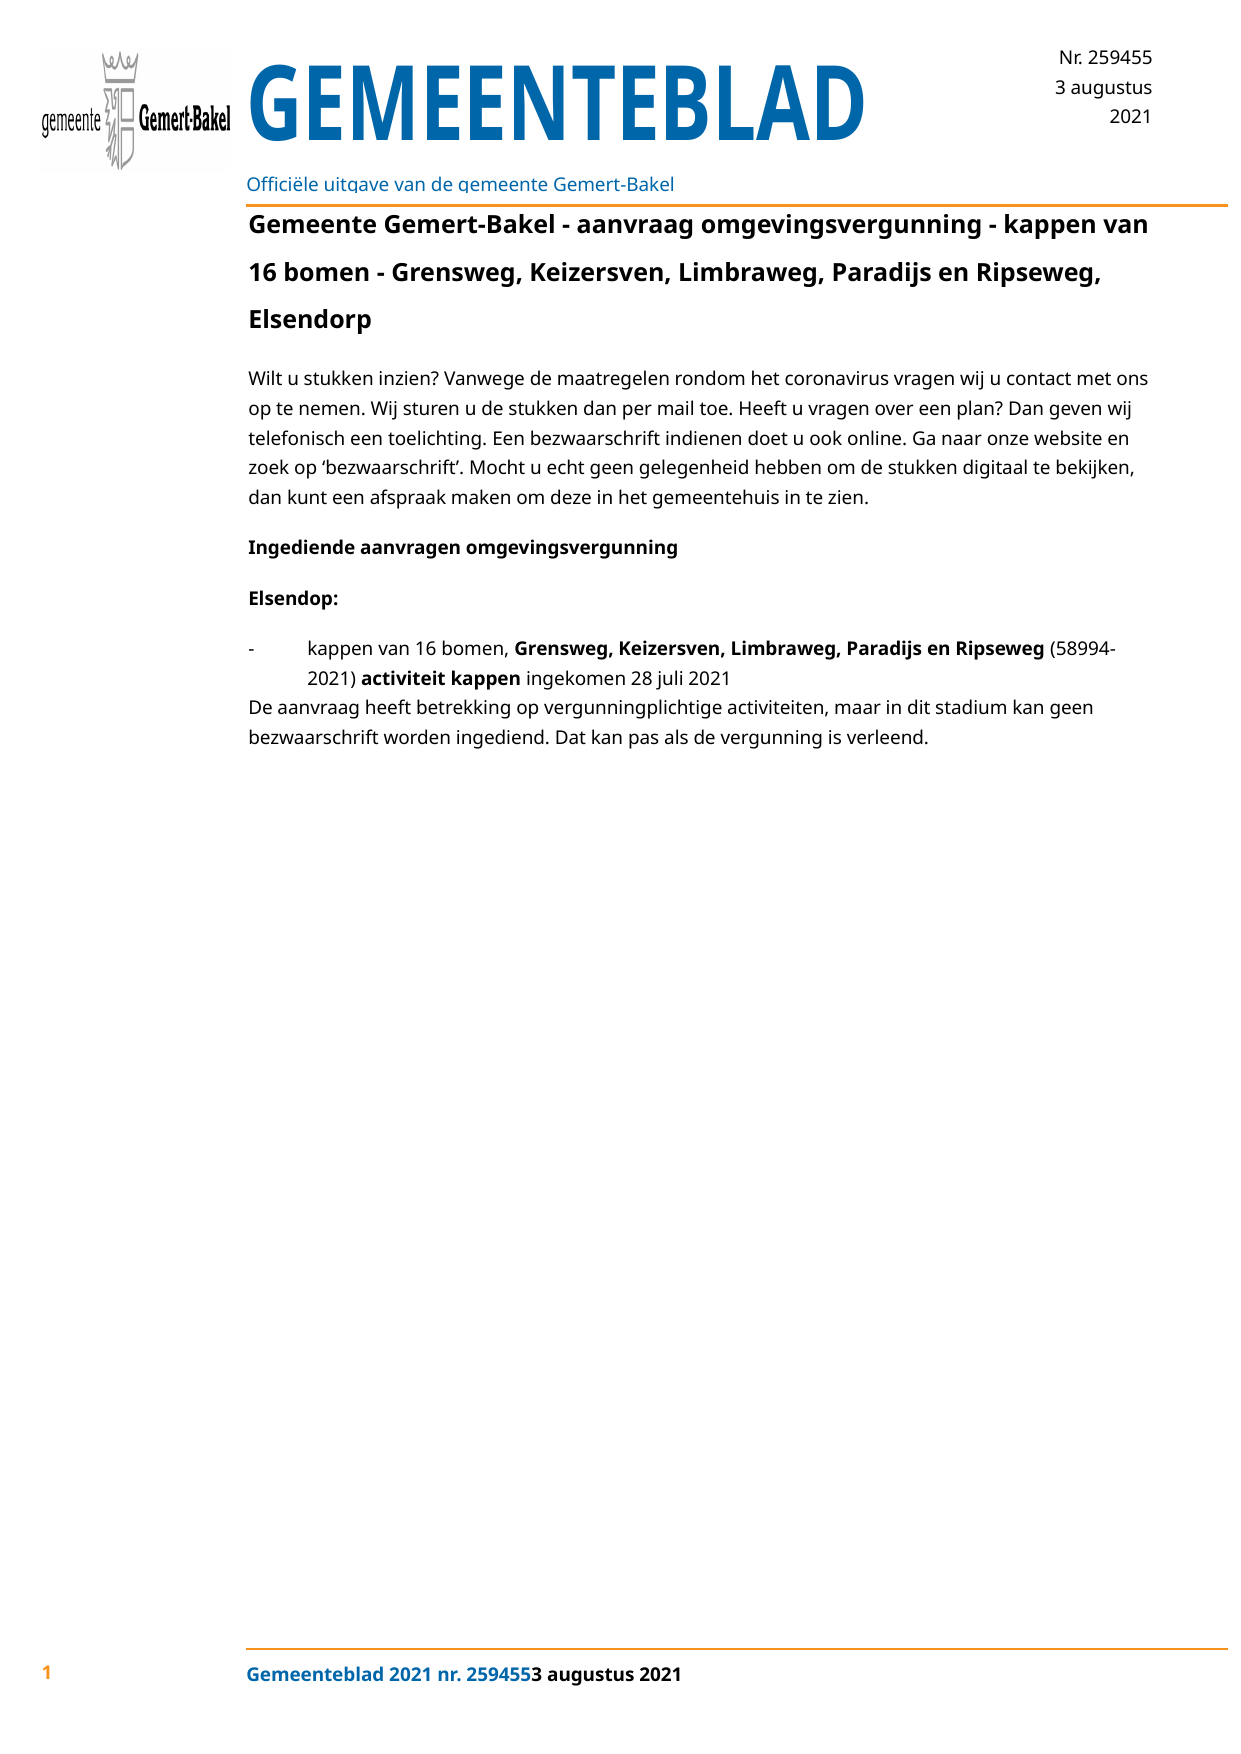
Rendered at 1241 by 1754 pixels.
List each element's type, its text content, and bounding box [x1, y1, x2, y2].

text Ingediende aanvragen omgevingsvergunning [248, 534, 1152, 560]
text Gemeente Gemert-Bakel - aanvraag omgevingsvergunning - kappen van 16 bomen - Grensweg, Keizersven, Limbraweg, Paradijs en Ripseweg, Elsendorp [248, 207, 1152, 336]
text De aanvraag heeft betrekking op vergunningplichtige activiteiten, maar in dit stadium kan geen bezwaarschrift worden ingediend. Dat kan pas als de vergunning is verleend. [248, 694, 1152, 749]
list kappen van 16 bomen, Grensweg, Keizersven, Limbraweg, Paradijs en Ripseweg (58994-2021) activiteit kappen ingekomen 28 juli 2021 [248, 635, 1152, 690]
text Wilt u stukken inzien? Vanwege de maatregelen rondom het coronavirus vragen wij u contact met ons op te nemen. Wij sturen u de stukken dan per mail toe. Heeft u vragen over een plan? Dan geven wij telefonisch een toelichting. Een bezwaarschrift indienen doet u ook online. Ga naar onze website en zoek op ‘bezwaarschrift’. Mocht u echt geen gelegenheid hebben om de stukken digitaal te bekijken, dan kunt een afspraak maken om deze in het gemeentehuis in te zien. [248, 366, 1152, 509]
text Elsendop: [248, 585, 1152, 610]
picture [41, 47, 231, 172]
